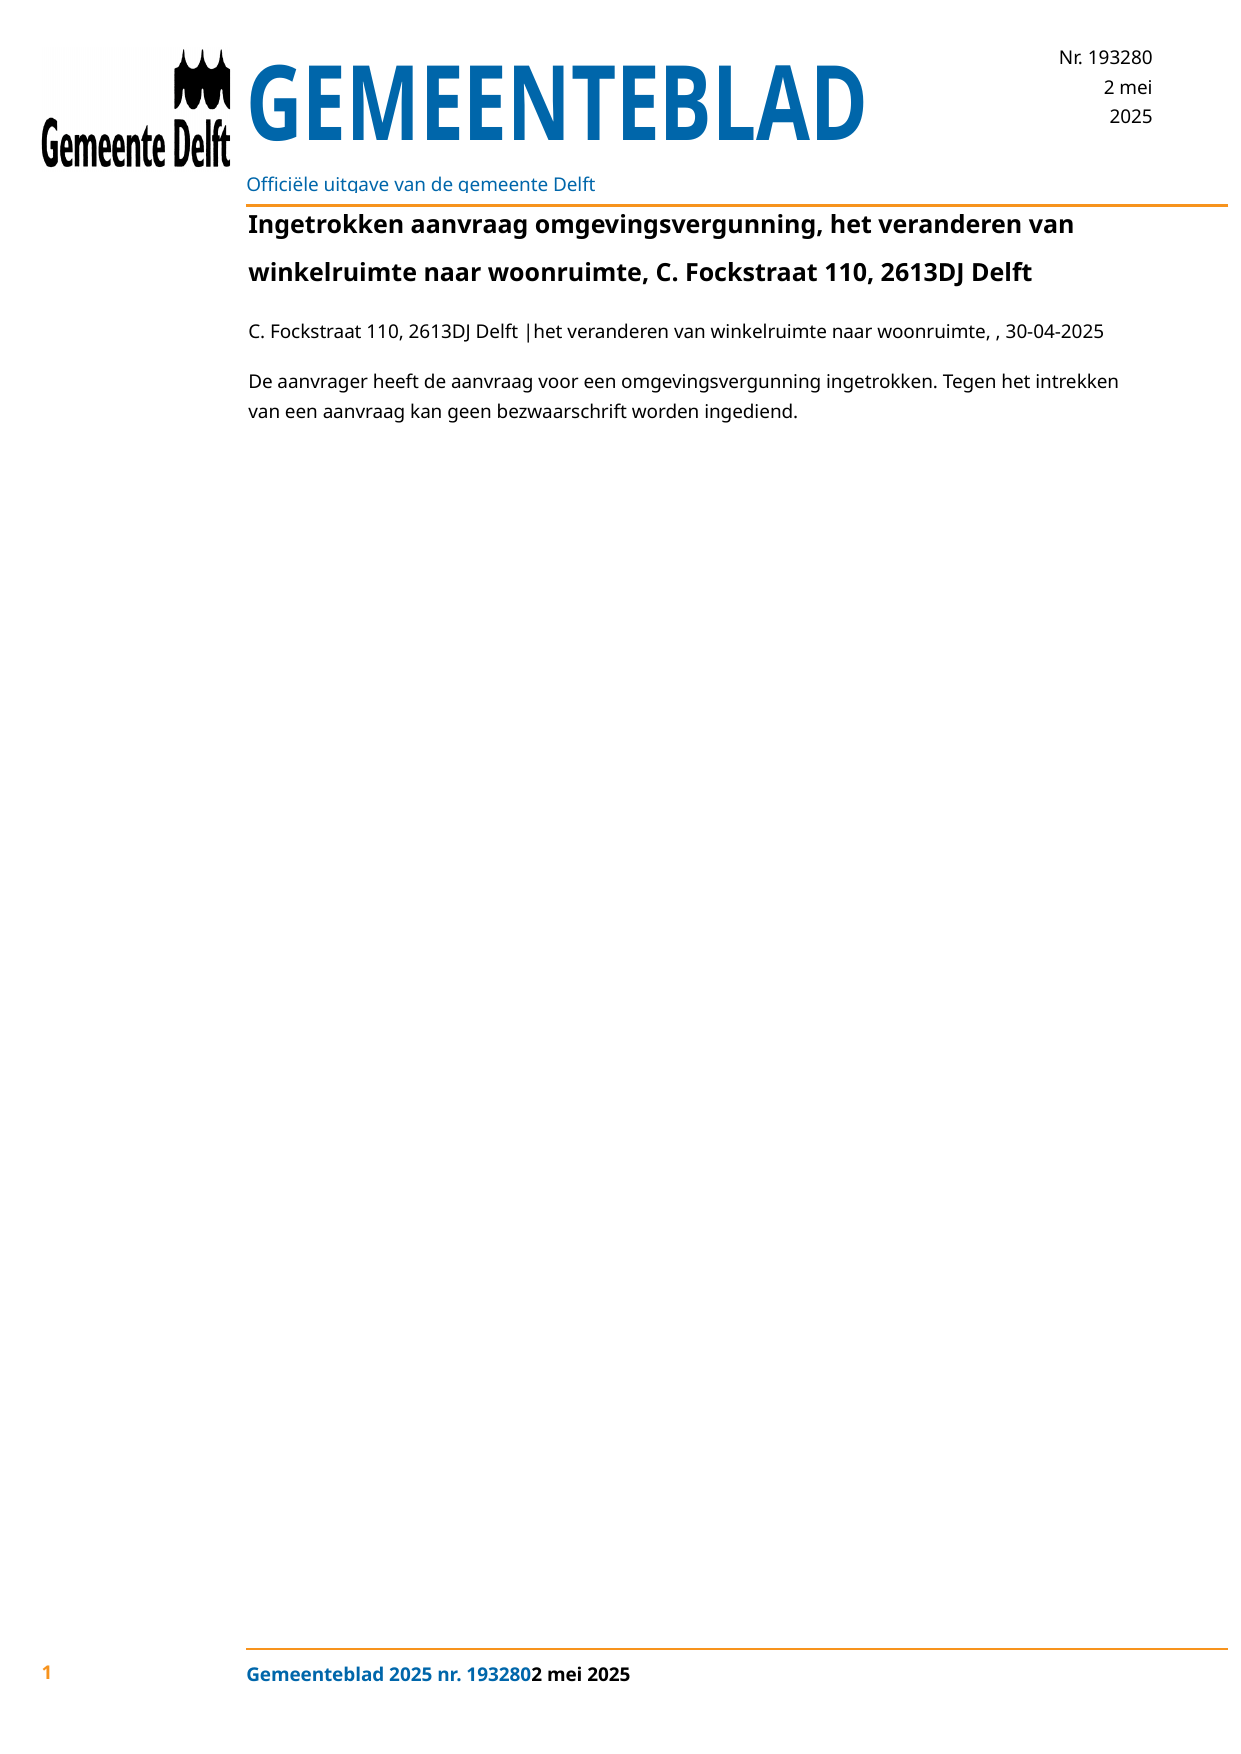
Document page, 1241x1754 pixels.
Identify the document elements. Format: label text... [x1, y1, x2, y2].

picture [41, 47, 231, 172]
text De aanvrager heeft de aanvraag voor een omgevingsvergunning ingetrokken. Tegen het intrekken van een aanvraag kan geen bezwaarschrift worden ingediend. [248, 368, 1152, 424]
text C. Fockstraat 110, 2613DJ Delft |het veranderen van winkelruimte naar woonruimte, , 30-04-2025 [248, 318, 1152, 344]
text Ingetrokken aanvraag omgevingsvergunning, het veranderen van winkelruimte naar woonruimte, C. Fockstraat 110, 2613DJ Delft [248, 207, 1152, 288]
